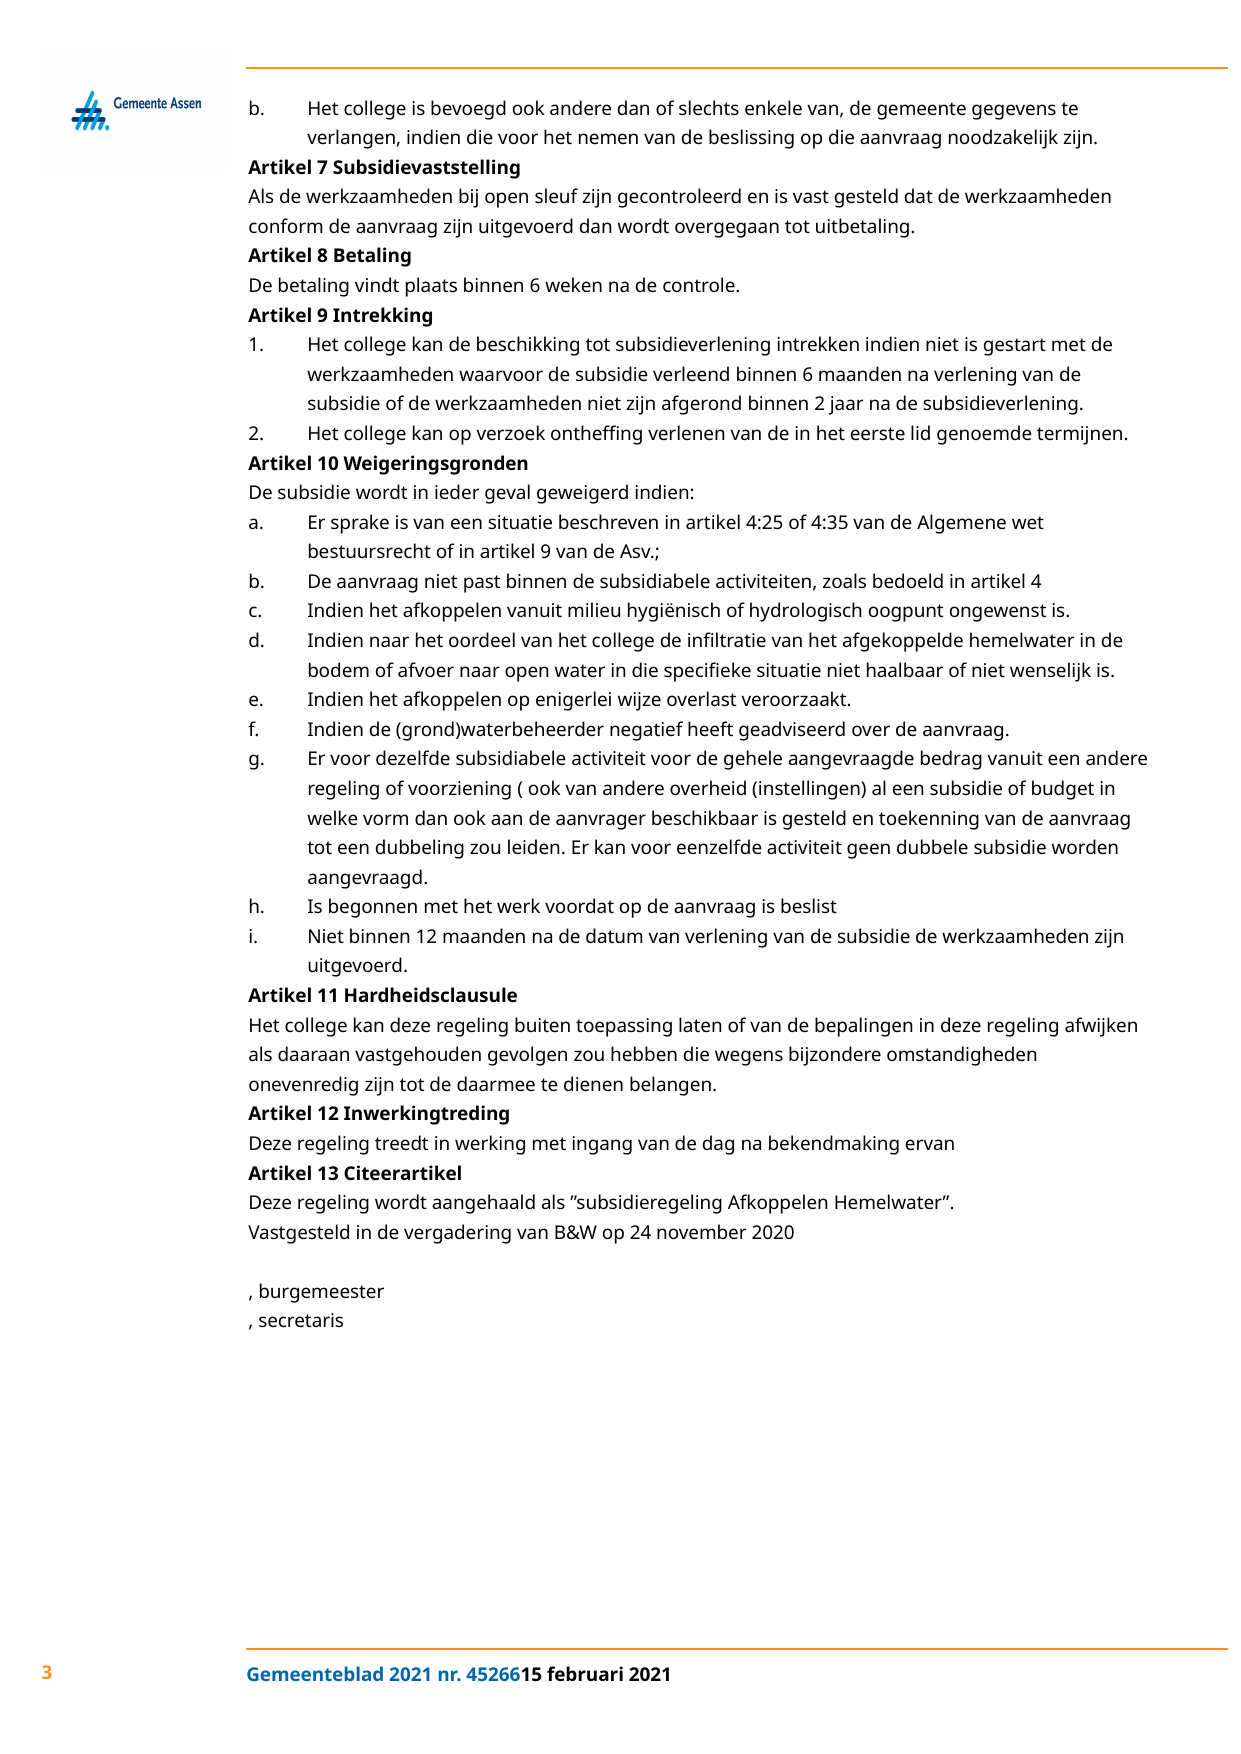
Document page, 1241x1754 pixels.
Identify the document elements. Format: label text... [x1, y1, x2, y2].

text Artikel 8 Betaling [248, 243, 1152, 268]
list De aanvraag niet past binnen de subsidiabele activiteiten, zoals bedoeld in artikel 4 [248, 568, 1152, 594]
text Artikel 9 Intrekking [248, 302, 1152, 328]
list Het college kan op verzoek ontheffing verlenen van de in het eerste lid genoemde termijnen. [248, 420, 1152, 446]
list Het college is bevoegd ook andere dan of slechts enkele van, de gemeente gegevens te verlangen, indien die voor het nemen van de beslissing op die aanvraag noodzakelijk zijn. [248, 95, 1152, 150]
list Indien het afkoppelen vanuit milieu hygiënisch of hydrologisch oogpunt ongewenst is. [248, 598, 1152, 623]
list Indien het afkoppelen op enigerlei wijze overlast veroorzaakt. [248, 686, 1152, 712]
text De subsidie wordt in ieder geval geweigerd indien: [248, 479, 1152, 505]
list Het college kan de beschikking tot subsidieverlening intrekken indien niet is gestart met de werkzaamheden waarvoor de subsidie verleend binnen 6 maanden na verlening van de subsidie of de werkzaamheden niet zijn afgerond binnen 2 jaar na de subsidieverlening. [248, 331, 1152, 416]
picture [41, 47, 231, 172]
list Is begonnen met het werk voordat op de aanvraag is beslist [248, 893, 1152, 919]
list Indien naar het oordeel van het college de infiltratie van het afgekoppelde hemelwater in de bodem of afvoer naar open water in die specifieke situatie niet haalbaar of niet wenselijk is. [248, 627, 1152, 683]
text Vastgesteld in de vergadering van B&W op 24 november 2020 [248, 1219, 1152, 1245]
text Het college kan deze regeling buiten toepassing laten of van de bepalingen in deze regeling afwijken als daaraan vastgehouden gevolgen zou hebben die wegens bijzondere omstandigheden onevenredig zijn tot de daarmee te dienen belangen. [248, 1012, 1152, 1097]
text Artikel 13 Citeerartikel [248, 1160, 1152, 1186]
text Artikel 7 Subsidievaststelling [248, 154, 1152, 180]
text Deze regeling treedt in werking met ingang van de dag na bekendmaking ervan [248, 1130, 1152, 1156]
text Artikel 11 Hardheidsclausule [248, 982, 1152, 1008]
text Artikel 10 Weigeringsgronden [248, 450, 1152, 476]
text Artikel 12 Inwerkingtreding [248, 1101, 1152, 1126]
list Er sprake is van een situatie beschreven in artikel 4:25 of 4:35 van de Algemene wet bestuursrecht of in artikel 9 van de Asv.; [248, 509, 1152, 564]
text De betaling vindt plaats binnen 6 weken na de controle. [248, 272, 1152, 298]
text Als de werkzaamheden bij open sleuf zijn gecontroleerd en is vast gesteld dat de werkzaamheden conform de aanvraag zijn uitgevoerd dan wordt overgegaan tot uitbetaling. [248, 183, 1152, 239]
text , burgemeester [248, 1278, 1152, 1304]
text Deze regeling wordt aangehaald als ”subsidieregeling Afkoppelen Hemelwater”. [248, 1189, 1152, 1215]
list Indien de (grond)waterbeheerder negatief heeft geadviseerd over de aanvraag. [248, 716, 1152, 742]
list Er voor dezelfde subsidiabele activiteit voor de gehele aangevraagde bedrag vanuit een andere regeling of voorziening ( ook van andere overheid (instellingen) al een subsidie of budget in welke vorm dan ook aan de aanvrager beschikbaar is gesteld en toekenning van de aanvraag tot een dubbeling zou leiden. Er kan voor eenzelfde activiteit geen dubbele subsidie worden aangevraagd. [248, 746, 1152, 890]
text , secretaris [248, 1308, 1152, 1333]
list Niet binnen 12 maanden na de datum van verlening van de subsidie de werkzaamheden zijn uitgevoerd. [248, 923, 1152, 978]
